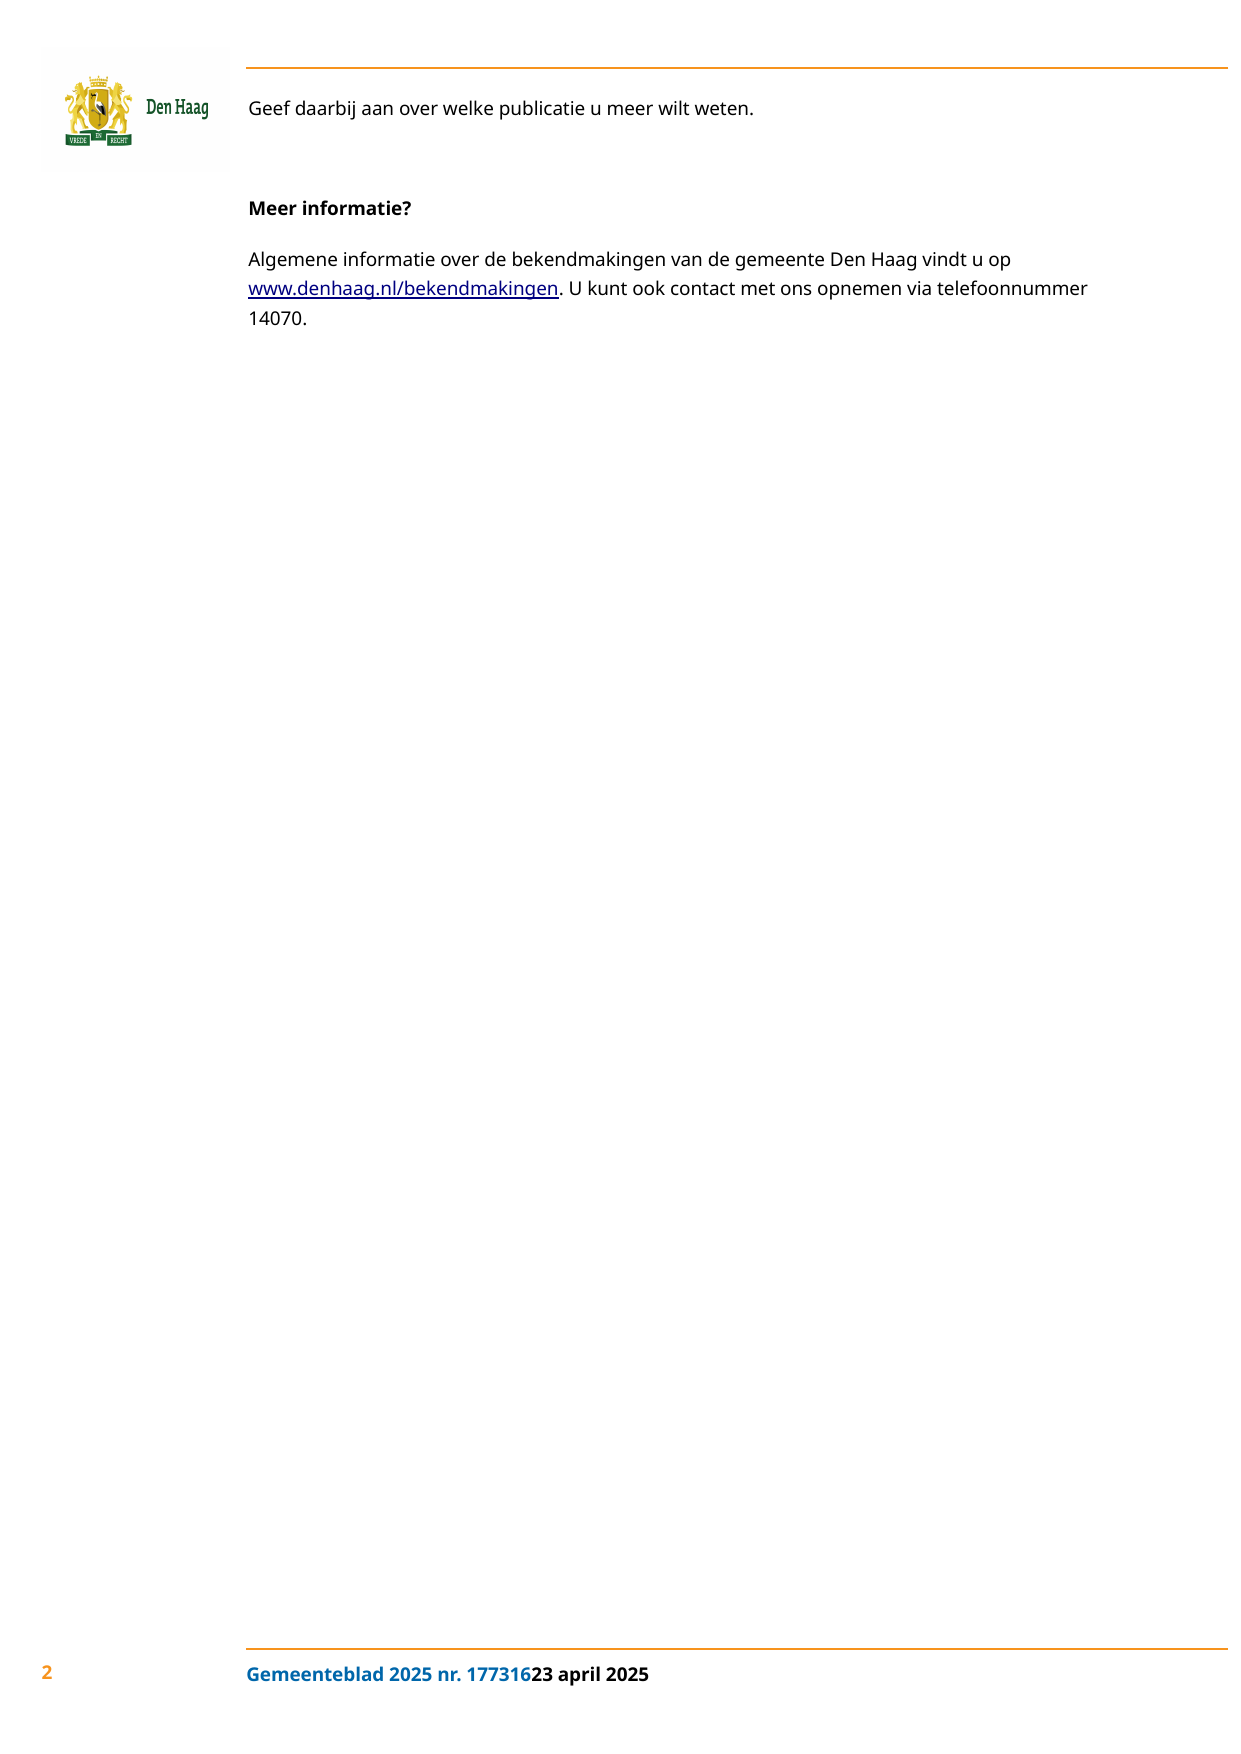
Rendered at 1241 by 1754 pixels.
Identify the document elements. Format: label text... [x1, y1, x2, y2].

picture [41, 47, 231, 172]
text Meer informatie? [248, 196, 1152, 221]
text Geef daarbij aan over welke publicatie u meer wilt weten. [248, 95, 1152, 121]
text Algemene informatie over de bekendmakingen van de gemeente Den Haag vindt u op www.denhaag.nl/bekendmakingen. U kunt ook contact met ons opnemen via telefoonnummer 14070. [248, 246, 1152, 331]
